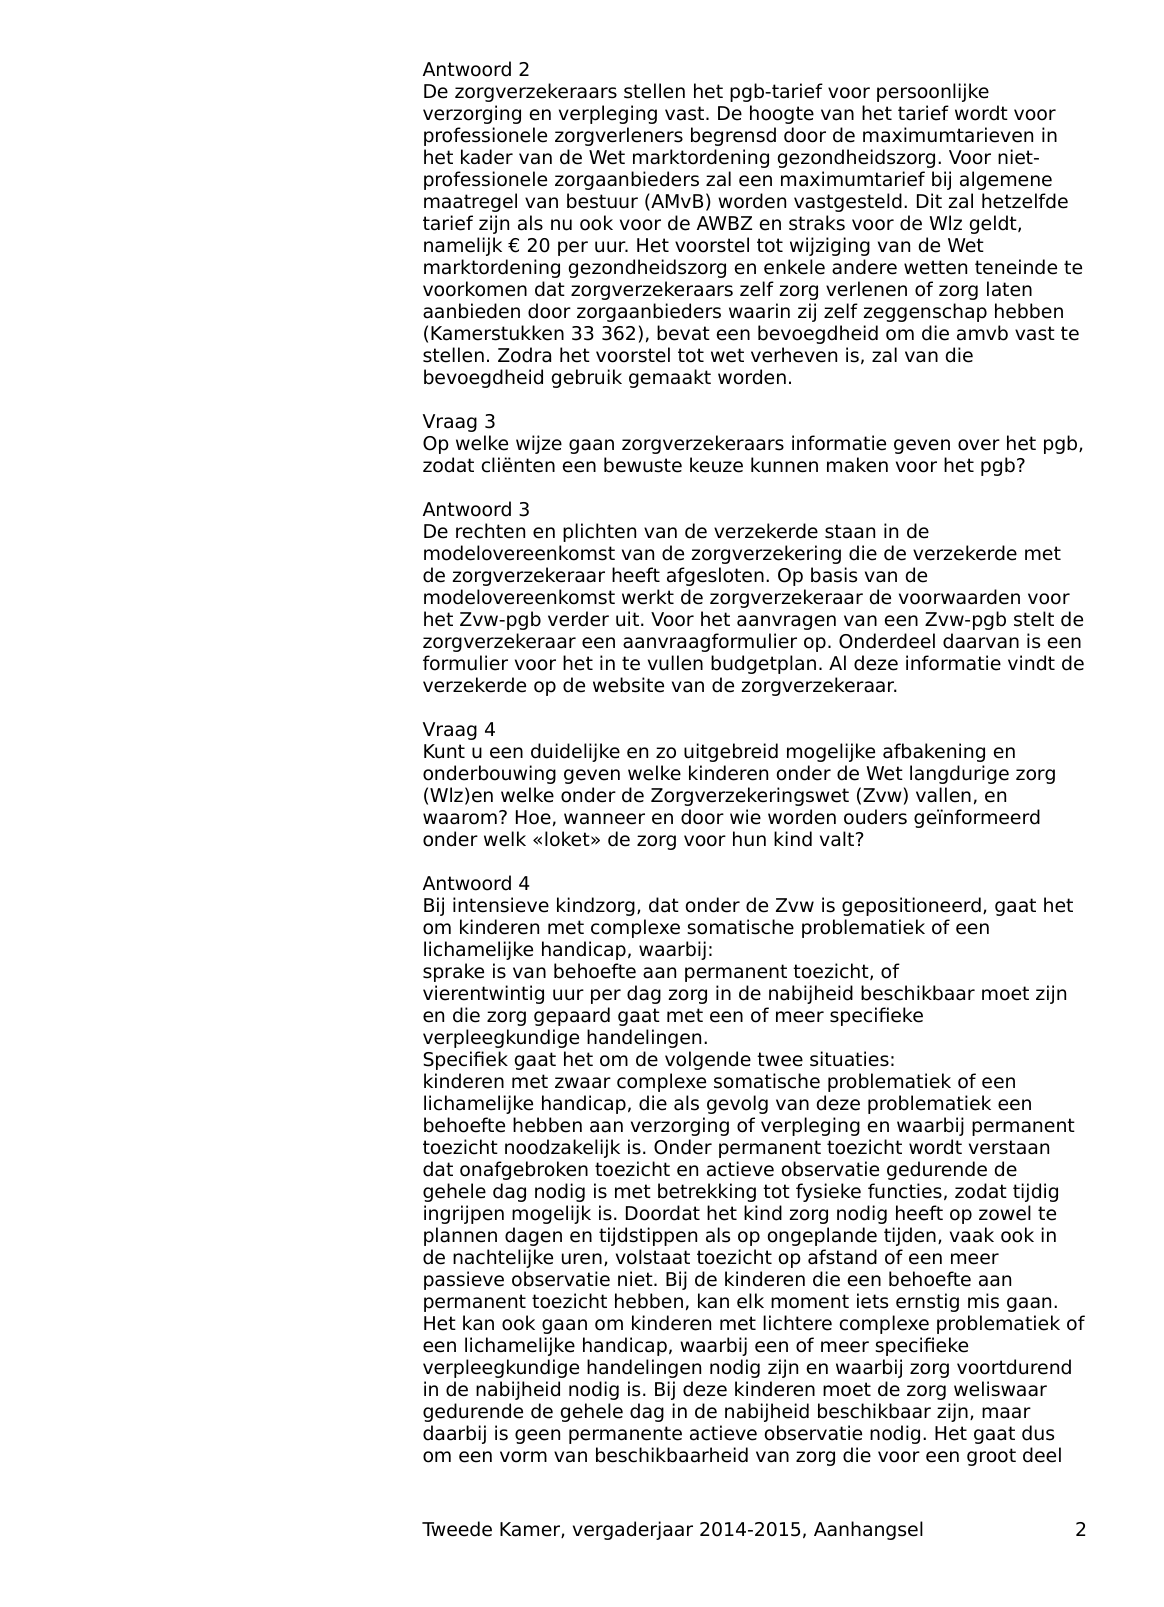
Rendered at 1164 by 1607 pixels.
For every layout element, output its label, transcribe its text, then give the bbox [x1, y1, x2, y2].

text Vraag 4 [422, 719, 1087, 741]
text Antwoord 3 [422, 499, 1087, 521]
text kinderen met zwaar complexe somatische problematiek of een lichamelijke handicap, die als gevolg van deze problematiek een behoefte hebben aan verzorging of verpleging en waarbij permanent toezicht noodzakelijk is. Onder permanent toezicht wordt verstaan dat onafgebroken toezicht en actieve observatie gedurende de gehele dag nodig is met betrekking tot fysieke functies, zodat tijdig ingrijpen mogelijk is. Doordat het kind zorg nodig heeft op zowel te plannen dagen en tijdstippen als op ongeplande tijden, vaak ook in de nachtelijke uren, volstaat toezicht op afstand of een meer passieve observatie niet. Bij de kinderen die een behoefte aan permanent toezicht hebben, kan elk moment iets ernstig mis gaan. [422, 1071, 1087, 1313]
text sprake is van behoefte aan permanent toezicht, of [422, 961, 1087, 983]
text De rechten en plichten van de verzekerde staan in de modelovereenkomst van de zorgverzekering die de verzekerde met de zorgverzekeraar heeft afgesloten. Op basis van de modelovereenkomst werkt de zorgverzekeraar de voorwaarden voor het Zvw-pgb verder uit. Voor het aanvragen van een Zvw-pgb stelt de zorgverzekeraar een aanvraagformulier op. Onderdeel daarvan is een formulier voor het in te vullen budgetplan. Al deze informatie vindt de verzekerde op de website van de zorgverzekeraar. [422, 521, 1087, 697]
text Specifiek gaat het om de volgende twee situaties: [422, 1049, 1087, 1071]
text De zorgverzekeraars stellen het pgb-tarief voor persoonlijke verzorging en verpleging vast. De hoogte van het tarief wordt voor professionele zorgverleners begrensd door de maximumtarieven in het kader van de Wet marktordening gezondheidszorg. Voor niet-professionele zorgaanbieders zal een maximumtarief bij algemene maatregel van bestuur (AMvB) worden vastgesteld. Dit zal hetzelfde tarief zijn als nu ook voor de AWBZ en straks voor de Wlz geldt, namelijk € 20 per uur. Het voorstel tot wijziging van de Wet marktordening gezondheidszorg en enkele andere wetten teneinde te voorkomen dat zorgverzekeraars zelf zorg verlenen of zorg laten aanbieden door zorgaanbieders waarin zij zelf zeggenschap hebben (Kamerstukken 33 362), bevat een bevoegdheid om die amvb vast te stellen. Zodra het voorstel tot wet verheven is, zal van die bevoegdheid gebruik gemaakt worden. [422, 81, 1087, 389]
text Bij intensieve kindzorg, dat onder de Zvw is gepositioneerd, gaat het om kinderen met complexe somatische problematiek of een lichamelijke handicap, waarbij: [422, 895, 1087, 961]
text Het kan ook gaan om kinderen met lichtere complexe problematiek of een lichamelijke handicap, waarbij een of meer specifieke verpleegkundige handelingen nodig zijn en waarbij zorg voortdurend in de nabijheid nodig is. Bij deze kinderen moet de zorg weliswaar gedurende de gehele dag in de nabijheid beschikbaar zijn, maar daarbij is geen permanente actieve observatie nodig. Het gaat dus om een vorm van beschikbaarheid van zorg die voor een groot deel [422, 1313, 1087, 1467]
text vierentwintig uur per dag zorg in de nabijheid beschikbaar moet zijn en die zorg gepaard gaat met een of meer specifieke verpleegkundige handelingen. [422, 983, 1087, 1049]
text Antwoord 4 [422, 873, 1087, 895]
text Kunt u een duidelijke en zo uitgebreid mogelijke afbakening en onderbouwing geven welke kinderen onder de Wet langdurige zorg (Wlz)en welke onder de Zorgverzekeringswet (Zvw) vallen, en waarom? Hoe, wanneer en door wie worden ouders geïnformeerd onder welk «loket» de zorg voor hun kind valt? [422, 741, 1087, 851]
text Op welke wijze gaan zorgverzekeraars informatie geven over het pgb, zodat cliënten een bewuste keuze kunnen maken voor het pgb? [422, 433, 1087, 477]
text Antwoord 2 [422, 59, 1087, 81]
text Vraag 3 [422, 411, 1087, 433]
